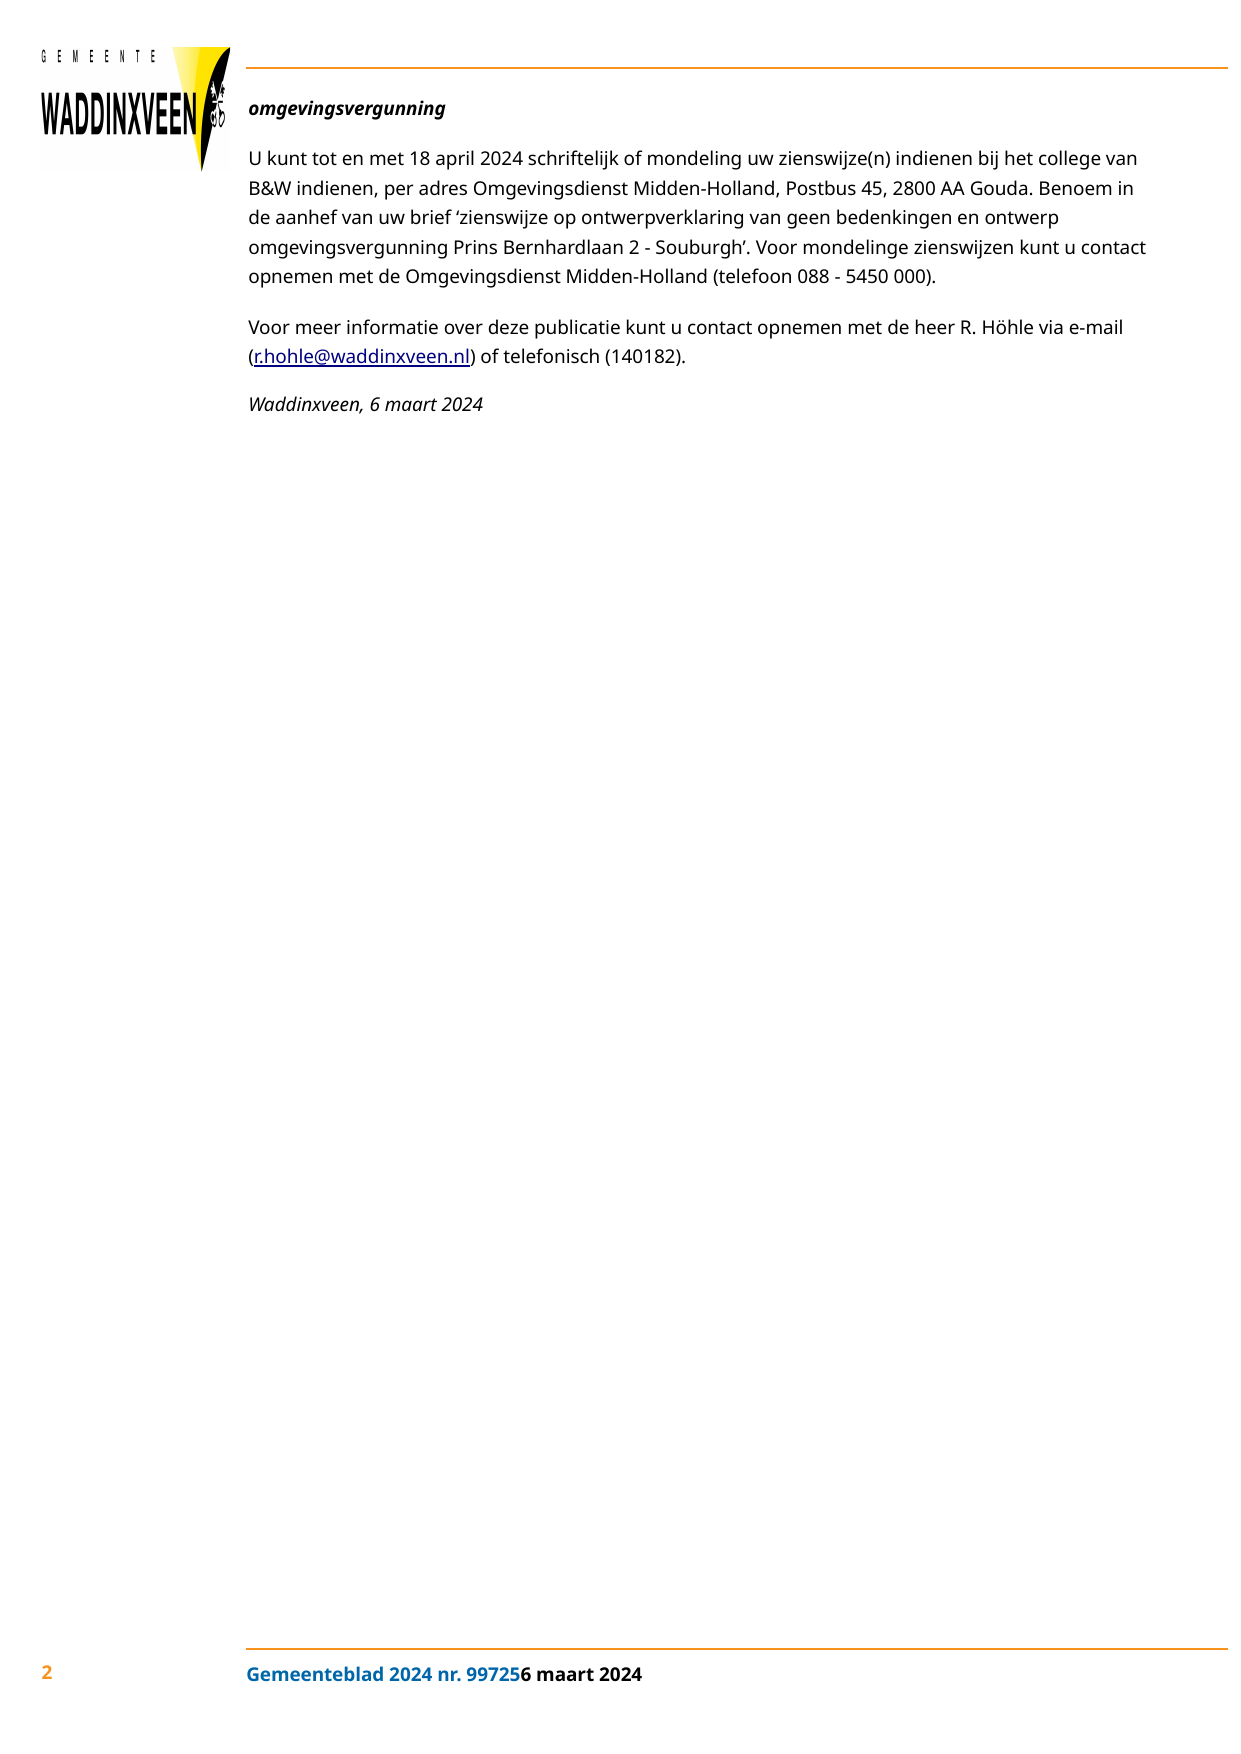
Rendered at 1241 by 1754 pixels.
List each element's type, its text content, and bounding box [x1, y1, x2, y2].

text Waddinxveen, 6 maart 2024 [248, 391, 1152, 417]
text Voor meer informatie over deze publicatie kunt u contact opnemen met de heer R. Höhle via e-mail (r.hohle@waddinxveen.nl) of telefonisch (140182). [248, 314, 1152, 369]
text U kunt tot en met 18 april 2024 schriftelijk of mondeling uw zienswijze(n) indienen bij het college van B&W indienen, per adres Omgevingsdienst Midden-Holland, Postbus 45, 2800 AA Gouda. Benoem in de aanhef van uw brief ‘zienswijze op ontwerpverklaring van geen bedenkingen en ontwerp omgevingsvergunning Prins Bernhardlaan 2 - Souburgh’. Voor mondelinge zienswijzen kunt u contact opnemen met de Omgevingsdienst Midden-Holland (telefoon 088 - 5450 000). [248, 145, 1152, 289]
picture [41, 47, 231, 172]
text omgevingsvergunning [248, 95, 1152, 121]
